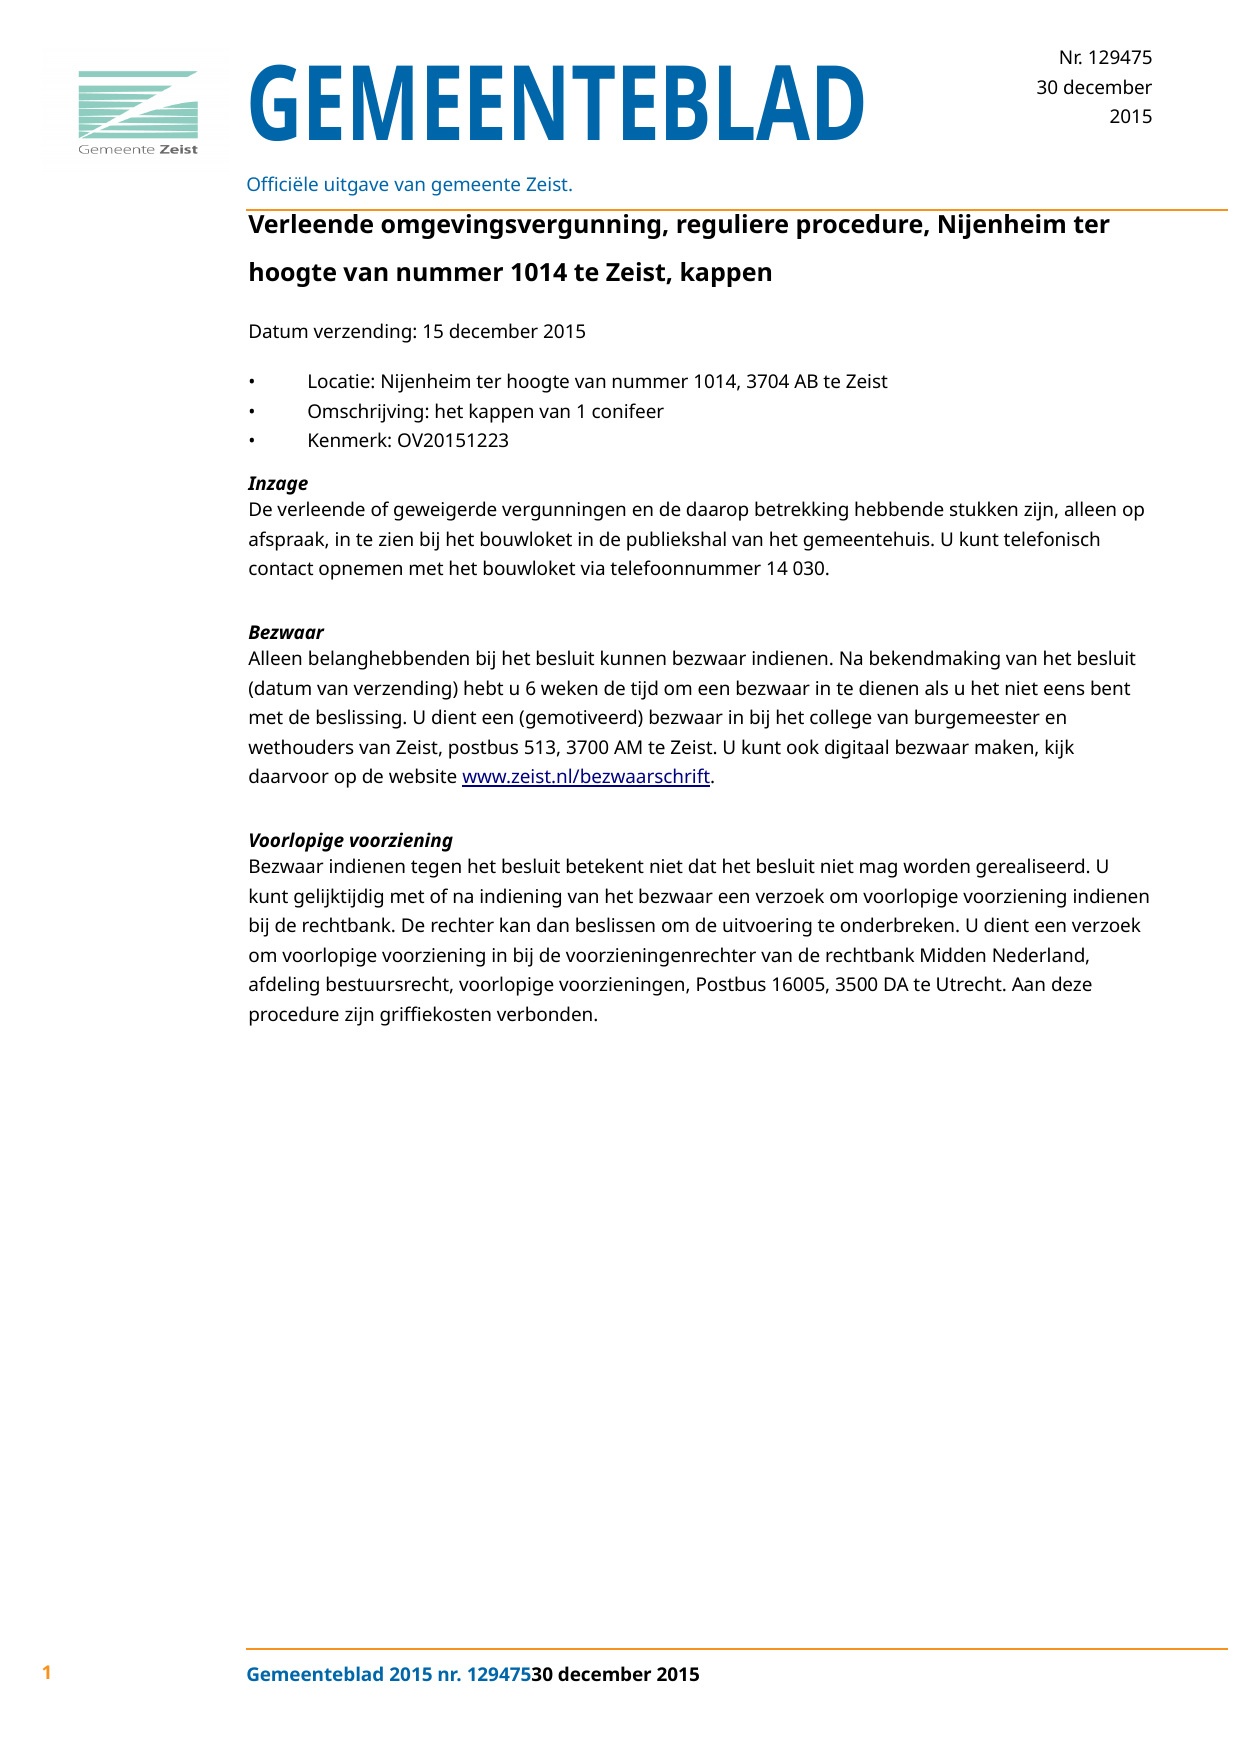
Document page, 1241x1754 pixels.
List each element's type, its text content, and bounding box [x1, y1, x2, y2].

list Locatie: Nijenheim ter hoogte van nummer 1014, 3704 AB te Zeist [248, 368, 1152, 394]
text Voorlopige voorziening [248, 827, 1152, 853]
text Inzage [248, 471, 1152, 496]
text Bezwaar indienen tegen het besluit betekent niet dat het besluit niet mag worden gerealiseerd. U kunt gelijktijdig met of na indiening van het bezwaar een verzoek om voorlopige voorziening indienen bij de rechtbank. De rechter kan dan beslissen om de uitvoering te onderbreken. U dient een verzoek om voorlopige voorziening in bij de voorzieningenrechter van de rechtbank Midden Nederland, afdeling bestuursrecht, voorlopige voorzieningen, Postbus 16005, 3500 DA te Utrecht. Aan deze procedure zijn griffiekosten verbonden. [248, 853, 1152, 1027]
list Omschrijving: het kappen van 1 conifeer [248, 398, 1152, 424]
picture [41, 47, 231, 172]
text Alleen belanghebbenden bij het besluit kunnen bezwaar indienen. Na bekendmaking van het besluit (datum van verzending) hebt u 6 weken de tijd om een bezwaar in te dienen als u het niet eens bent met de beslissing. U dient een (gemotiveerd) bezwaar in bij het college van burgemeester en wethouders van Zeist, postbus 513, 3700 AM te Zeist. U kunt ook digitaal bezwaar maken, kijk daarvoor op de website www.zeist.nl/bezwaarschrift. [248, 645, 1152, 789]
text Verleende omgevingsvergunning, reguliere procedure, Nijenheim ter hoogte van nummer 1014 te Zeist, kappen [248, 211, 1152, 288]
text Bezwaar [248, 619, 1152, 645]
text Datum verzending: 15 december 2015 [248, 318, 1152, 344]
text De verleende of geweigerde vergunningen en de daarop betrekking hebbende stukken zijn, alleen op afspraak, in te zien bij het bouwloket in de publiekshal van het gemeentehuis. U kunt telefonisch contact opnemen met het bouwloket via telefoonnummer 14 030. [248, 496, 1152, 581]
list Kenmerk: OV20151223 [248, 427, 1152, 453]
